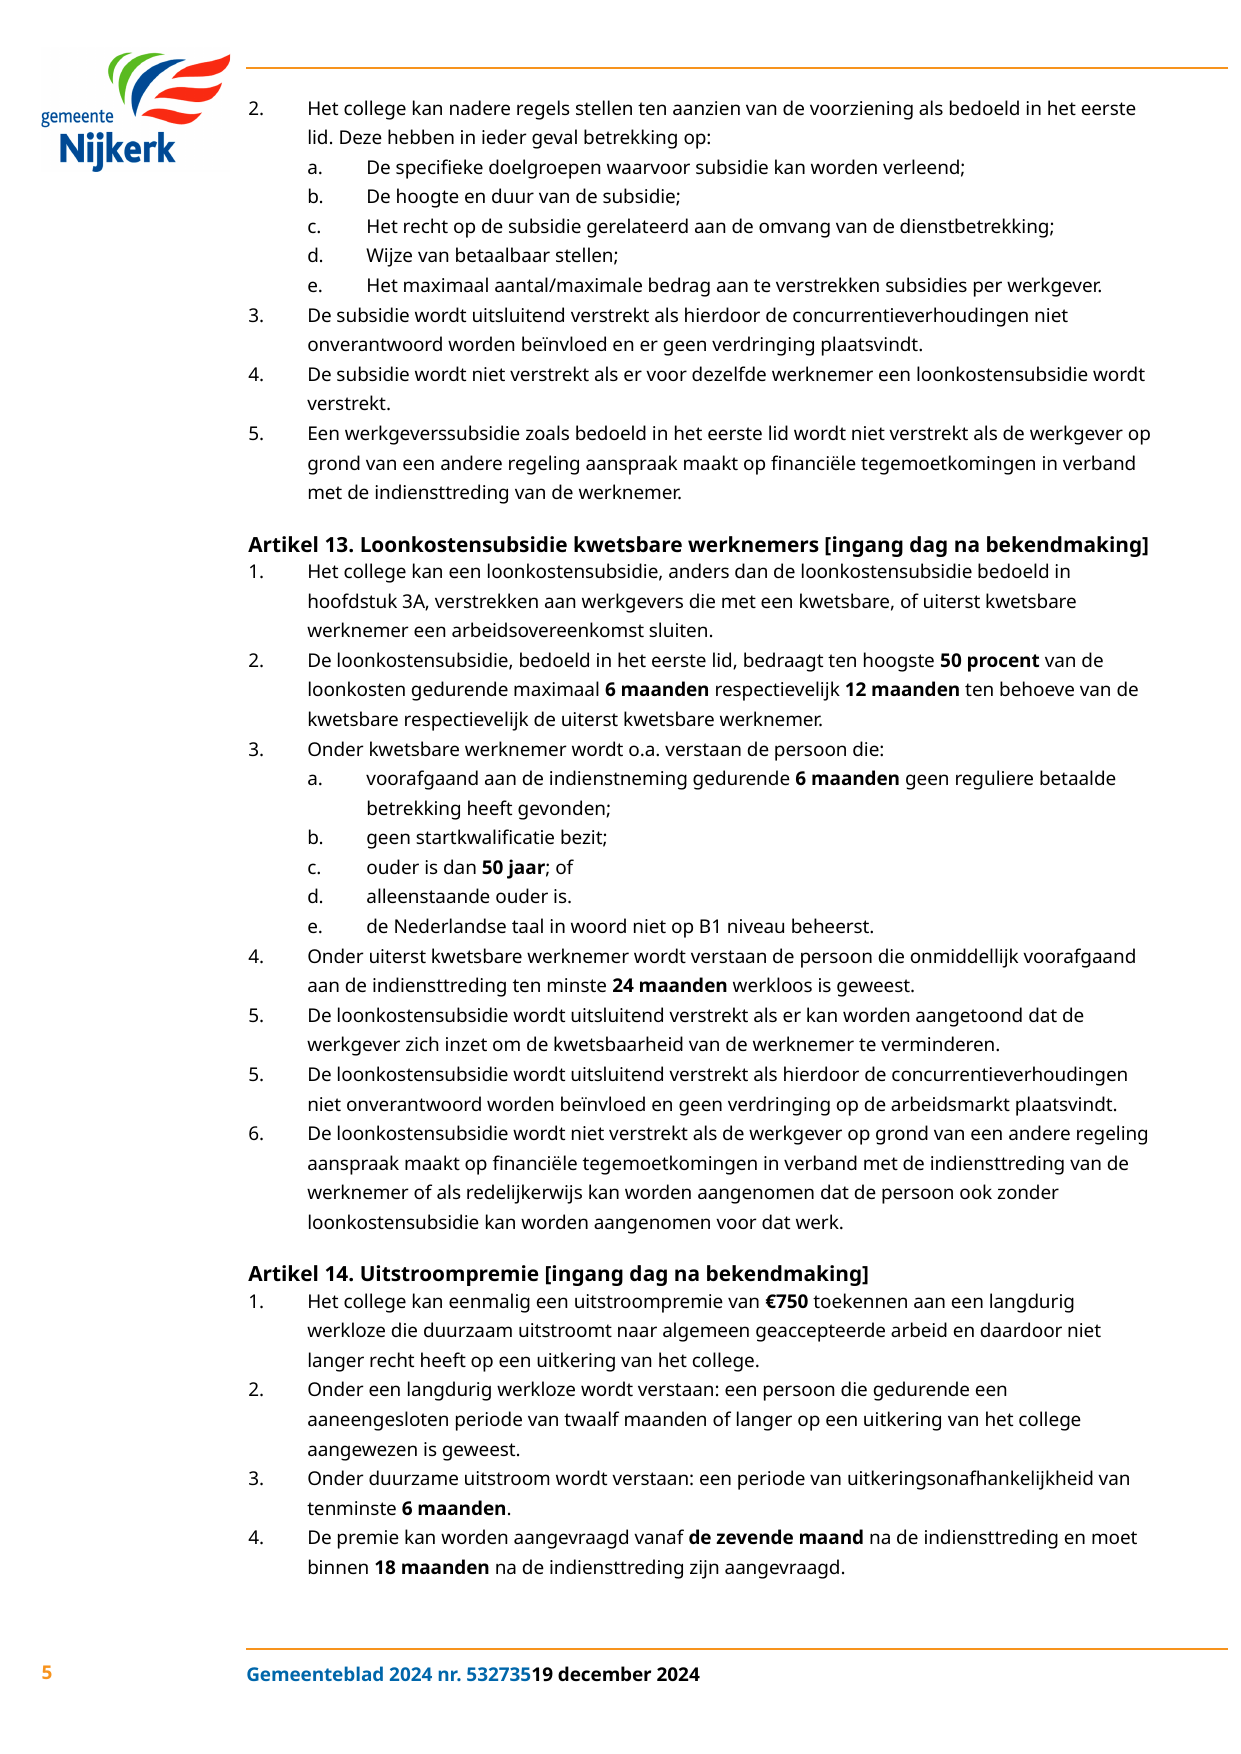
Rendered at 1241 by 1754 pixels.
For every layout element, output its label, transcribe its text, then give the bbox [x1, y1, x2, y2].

list alleenstaande ouder is. [307, 884, 1152, 909]
list Onder kwetsbare werknemer wordt o.a. verstaan de persoon die: [248, 736, 1152, 761]
list Wijze van betaalbaar stellen; [307, 243, 1152, 268]
list Het maximaal aantal/maximale bedrag aan te verstrekken subsidies per werkgever. [307, 272, 1152, 298]
list Onder duurzame uitstroom wordt verstaan: een periode van uitkeringsonafhankelijkheid van tenminste 6 maanden. [248, 1465, 1152, 1521]
picture [41, 47, 231, 172]
list De premie kan worden aangevraagd vanaf de zevende maand na de indiensttreding en moet binnen 18 maanden na de indiensttreding zijn aangevraagd. [248, 1524, 1152, 1580]
list Het recht op de subsidie gerelateerd aan de omvang van de dienstbetrekking; [307, 213, 1152, 239]
list de Nederlandse taal in woord niet op B1 niveau beheerst. [307, 913, 1152, 939]
list De loonkostensubsidie wordt uitsluitend verstrekt als er kan worden aangetoond dat de werkgever zich inzet om de kwetsbaarheid van de werknemer te verminderen. [248, 1002, 1152, 1057]
list De loonkostensubsidie, bedoeld in het eerste lid, bedraagt ten hoogste 50 procent van de loonkosten gedurende maximaal 6 maanden respectievelijk 12 maanden ten behoeve van de kwetsbare respectievelijk de uiterst kwetsbare werknemer. [248, 647, 1152, 732]
list Het college kan een loonkostensubsidie, anders dan de loonkostensubsidie bedoeld in hoofdstuk 3A, verstrekken aan werkgevers die met een kwetsbare, of uiterst kwetsbare werknemer een arbeidsovereenkomst sluiten. [248, 558, 1152, 643]
list De subsidie wordt niet verstrekt als er voor dezelfde werknemer een loonkostensubsidie wordt verstrekt. [248, 361, 1152, 416]
list De loonkostensubsidie wordt uitsluitend verstrekt als hierdoor de concurrentieverhoudingen niet onverantwoord worden beïnvloed en geen verdringing op de arbeidsmarkt plaatsvindt. [248, 1061, 1152, 1116]
list Het college kan eenmalig een uitstroompremie van €750 toekennen aan een langdurig werkloze die duurzaam uitstroomt naar algemeen geaccepteerde arbeid en daardoor niet langer recht heeft op een uitkering van het college. [248, 1288, 1152, 1373]
list De loonkostensubsidie wordt niet verstrekt als de werkgever op grond van een andere regeling aanspraak maakt op financiële tegemoetkomingen in verband met de indiensttreding van de werknemer of als redelijkerwijs kan worden aangenomen dat de persoon ook zonder loonkostensubsidie kan worden aangenomen voor dat werk. [248, 1120, 1152, 1235]
list Onder een langdurig werkloze wordt verstaan: een persoon die gedurende een aaneengesloten periode van twaalf maanden of langer op een uitkering van het college aangewezen is geweest. [248, 1377, 1152, 1462]
list De specifieke doelgroepen waarvoor subsidie kan worden verleend; [307, 154, 1152, 180]
list Een werkgeverssubsidie zoals bedoeld in het eerste lid wordt niet verstrekt als de werkgever op grond van een andere regeling aanspraak maakt op financiële tegemoetkomingen in verband met de indiensttreding van de werknemer. [248, 420, 1152, 505]
list Onder uiterst kwetsbare werknemer wordt verstaan de persoon die onmiddellijk voorafgaand aan de indiensttreding ten minste 24 maanden werkloos is geweest. [248, 943, 1152, 998]
list voorafgaand aan de indienstneming gedurende 6 maanden geen reguliere betaalde betrekking heeft gevonden; [307, 765, 1152, 821]
text Artikel 13. Loonkostensubsidie kwetsbare werknemers [ingang dag na bekendmaking] [248, 530, 1152, 558]
list ouder is dan 50 jaar; of [307, 854, 1152, 880]
list De hoogte en duur van de subsidie; [307, 183, 1152, 209]
list De subsidie wordt uitsluitend verstrekt als hierdoor de concurrentieverhoudingen niet onverantwoord worden beïnvloed en er geen verdringing plaatsvindt. [248, 302, 1152, 357]
list geen startkwalificatie bezit; [307, 824, 1152, 850]
text Artikel 14. Uitstroompremie [ingang dag na bekendmaking] [248, 1259, 1152, 1288]
list Het college kan nadere regels stellen ten aanzien van de voorziening als bedoeld in het eerste lid. Deze hebben in ieder geval betrekking op: [248, 95, 1152, 150]
